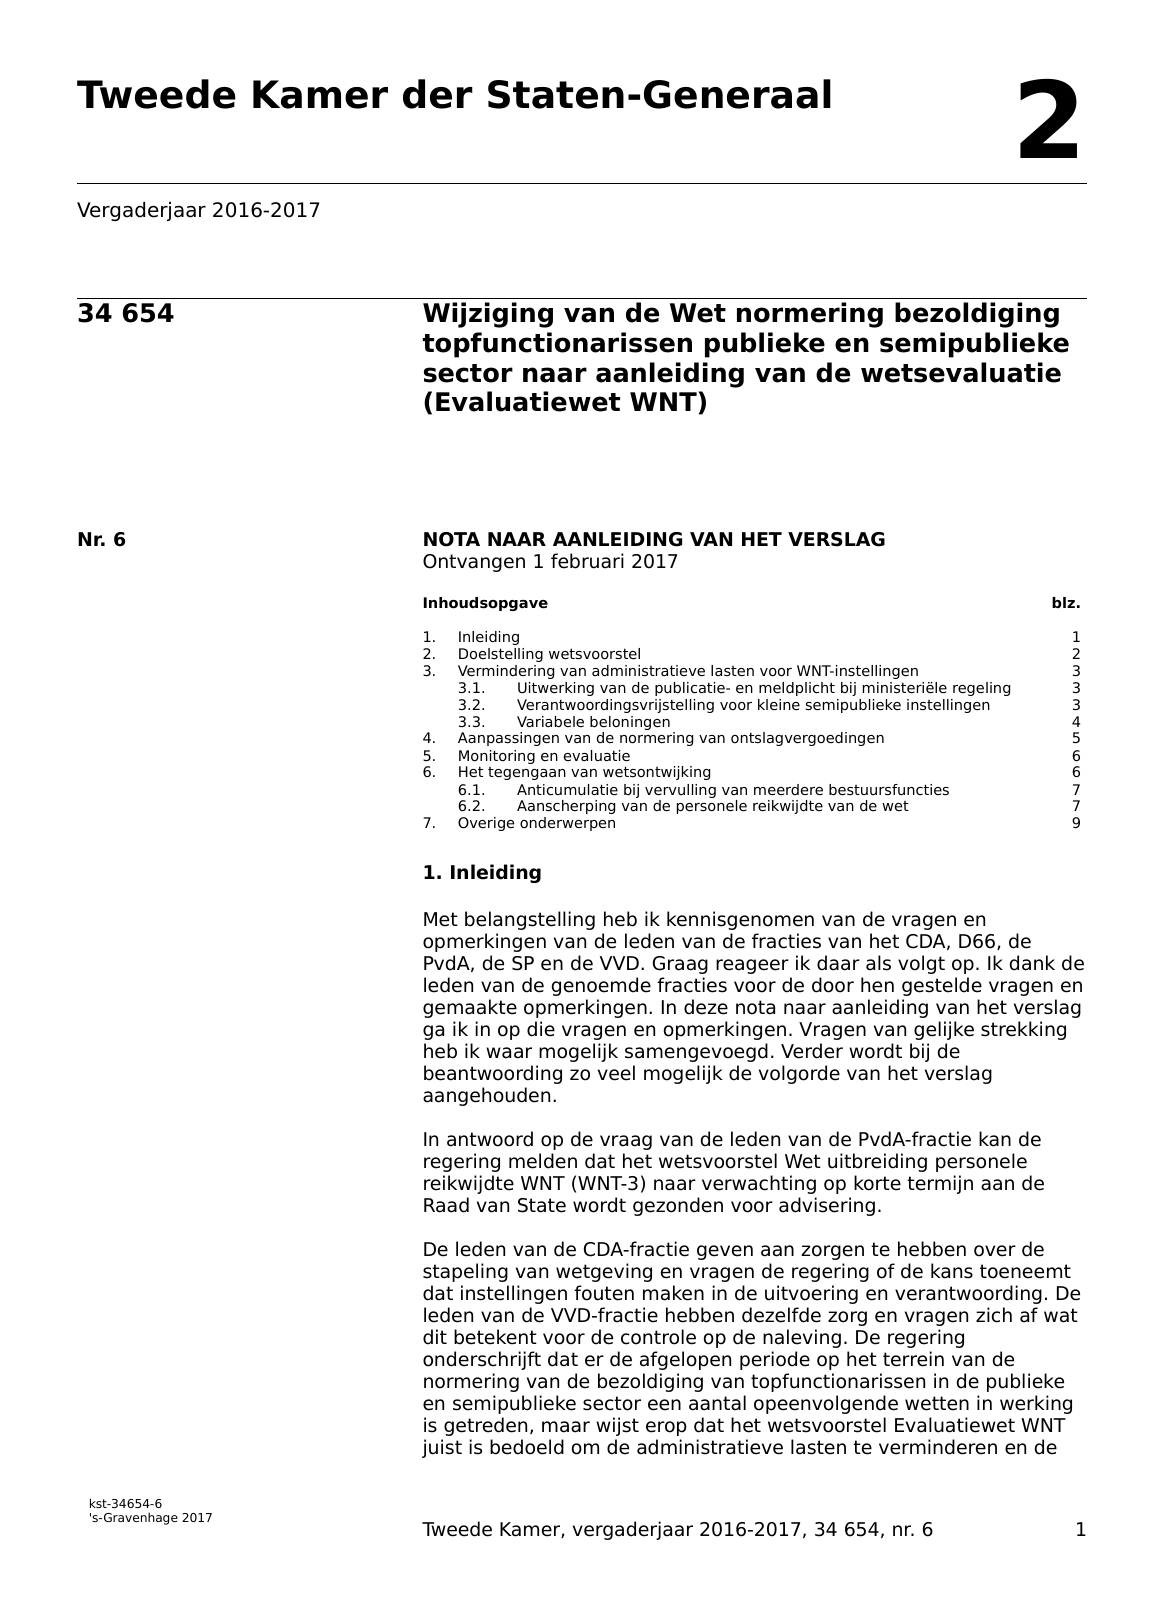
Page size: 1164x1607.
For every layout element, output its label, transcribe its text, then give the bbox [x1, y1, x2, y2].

subtitle Nr. 6 NOTA NAAR AANLEIDING VAN HET VERSLAG [77, 529, 1087, 551]
table_cell [422, 714, 452, 730]
table_cell [511, 612, 1027, 628]
subtitle 34 654 Wijziging van de Wet normering bezoldiging topfunctionarissen publieke en semipublieke sector naar aanleiding van de wetsevaluatie (Evaluatiewet WNT) [77, 299, 1087, 418]
table_cell 6 [1028, 764, 1087, 781]
table_cell 1 [1028, 629, 1087, 646]
table_cell Monitoring en evaluatie [452, 748, 1027, 764]
table_cell 6.1. [452, 781, 511, 798]
table_cell 1. [422, 629, 452, 646]
text In antwoord op de vraag van de leden van de PvdA-fractie kan de regering melden dat het wetsvoorstel Wet uitbreiding personele reikwijdte WNT (WNT-3) naar verwachting op korte termijn aan de Raad van State wordt gezonden voor advisering. [422, 1129, 1087, 1217]
table_cell Aanscherping van de personele reikwijdte van de wet [511, 798, 1027, 815]
table_cell Het tegengaan van wetsontwijking [452, 764, 1027, 781]
table_cell 6. [422, 764, 452, 781]
table_cell 3.3. [452, 714, 511, 730]
table_cell Vergaderjaar 2016-2017 [77, 184, 1087, 298]
table_cell Inleiding [452, 629, 1027, 646]
text 's-Gravenhage 2017 [88, 1511, 323, 1525]
table_cell 3 [1028, 696, 1087, 713]
table_cell Verantwoordingsvrijstelling voor kleine semipublieke instellingen [511, 696, 1027, 713]
table_cell 7 [1028, 798, 1087, 815]
table_cell [452, 612, 511, 628]
table_cell Uitwerking van de publicatie- en meldplicht bij ministeriële regeling [511, 680, 1027, 696]
table_cell [1028, 612, 1087, 628]
table_cell 3.2. [452, 696, 511, 713]
table_cell 5. [422, 748, 452, 764]
table_cell 3 [1028, 663, 1087, 679]
table_cell Vermindering van administratieve lasten voor WNT-instellingen [452, 663, 1027, 679]
subtitle 1. Inleiding [422, 862, 1087, 884]
table_cell Anticumulatie bij vervulling van meerdere bestuursfuncties [511, 781, 1027, 798]
text kst-34654-6 [88, 1497, 323, 1511]
table_cell Variabele beloningen [511, 714, 1027, 730]
table_cell 6.2. [452, 798, 511, 815]
table_cell Doelstelling wetsvoorstel [452, 646, 1027, 662]
table_cell Aanpassingen van de normering van ontslagvergoedingen [452, 730, 1027, 747]
table_cell [422, 798, 452, 815]
text De leden van de CDA-fractie geven aan zorgen te hebben over de stapeling van wetgeving en vragen de regering of de kans toeneemt dat instellingen fouten maken in de uitvoering en verantwoording. De leden van de VVD-fractie hebben dezelfde zorg en vragen zich af wat dit betekent voor de controle op de naleving. De regering onderschrijft dat er de afgelopen periode op het terrein van de normering van de bezoldiging van topfunctionarissen in de publieke en semipublieke sector een aantal opeenvolgende wetten in werking is getreden, maar wijst erop dat het wetsvoorstel Evaluatiewet WNT juist is bedoeld om de administratieve lasten te verminderen en de [422, 1239, 1087, 1459]
text Ontvangen 1 februari 2017 [422, 551, 1087, 573]
table_header 2 [886, 59, 1087, 183]
table_cell 3 [1028, 680, 1087, 696]
table_cell 3.1. [452, 680, 511, 696]
table_cell [422, 696, 452, 713]
table_cell 2. [422, 646, 452, 662]
table_cell Overige onderwerpen [452, 815, 1027, 832]
table_cell 4 [1028, 714, 1087, 730]
table_header blz. [1028, 595, 1087, 612]
table_header Tweede Kamer der Staten-Generaal [77, 59, 886, 183]
table_cell [422, 680, 452, 696]
table_cell 6 [1028, 748, 1087, 764]
table_header Inhoudsopgave [422, 595, 1027, 612]
table_cell 5 [1028, 730, 1087, 747]
table_cell 2 [1028, 646, 1087, 662]
table_cell [422, 781, 452, 798]
table_cell 7. [422, 815, 452, 832]
table_cell 7 [1028, 781, 1087, 798]
table_cell 3. [422, 663, 452, 679]
text Met belangstelling heb ik kennisgenomen van de vragen en opmerkingen van de leden van de fracties van het CDA, D66, de PvdA, de SP en de VVD. Graag reageer ik daar als volgt op. Ik dank de leden van de genoemde fracties voor de door hen gestelde vragen en gemaakte opmerkingen. In deze nota naar aanleiding van het verslag ga ik in op die vragen en opmerkingen. Vragen van gelijke strekking heb ik waar mogelijk samengevoegd. Verder wordt bij de beantwoording zo veel mogelijk de volgorde van het verslag aangehouden. [422, 909, 1087, 1107]
table_cell [422, 612, 452, 628]
table_cell 9 [1028, 815, 1087, 832]
table_cell 4. [422, 730, 452, 747]
